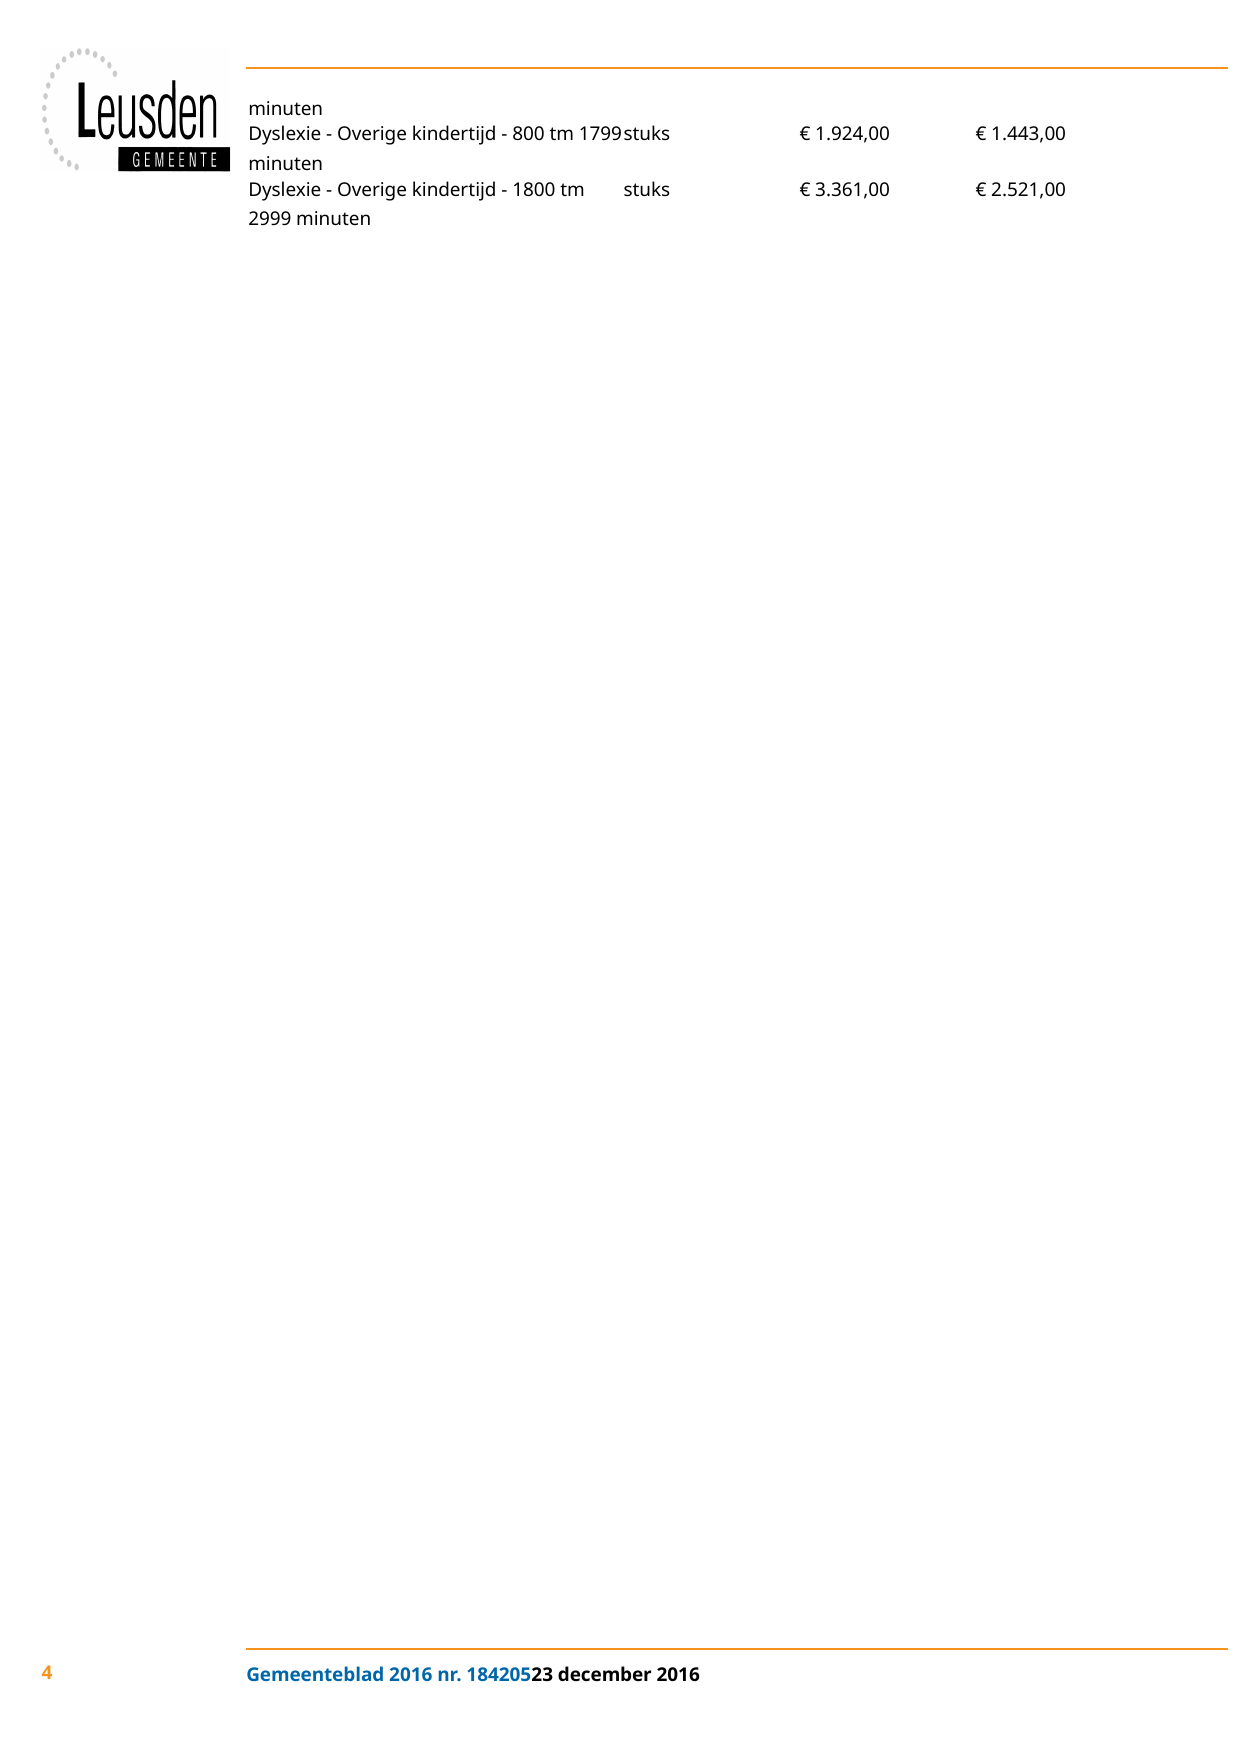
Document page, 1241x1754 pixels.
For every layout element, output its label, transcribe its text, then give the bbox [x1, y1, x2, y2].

table_cell Dyslexie - Overige kindertijd - 1800 tm 2999 minuten [248, 176, 623, 231]
table_cell [799, 95, 975, 121]
picture [41, 47, 231, 172]
table_cell € 3.361,00 [799, 176, 975, 231]
table_cell [623, 95, 799, 121]
table_cell € 2.521,00 [975, 176, 1152, 231]
table_cell minuten [248, 95, 623, 121]
table_cell € 1.924,00 [799, 121, 975, 176]
table_cell [975, 95, 1152, 121]
table_cell € 1.443,00 [975, 121, 1152, 176]
table_cell stuks [623, 176, 799, 231]
table_cell Dyslexie - Overige kindertijd - 800 tm 1799 minuten [248, 121, 623, 176]
table_cell stuks [623, 121, 799, 176]
